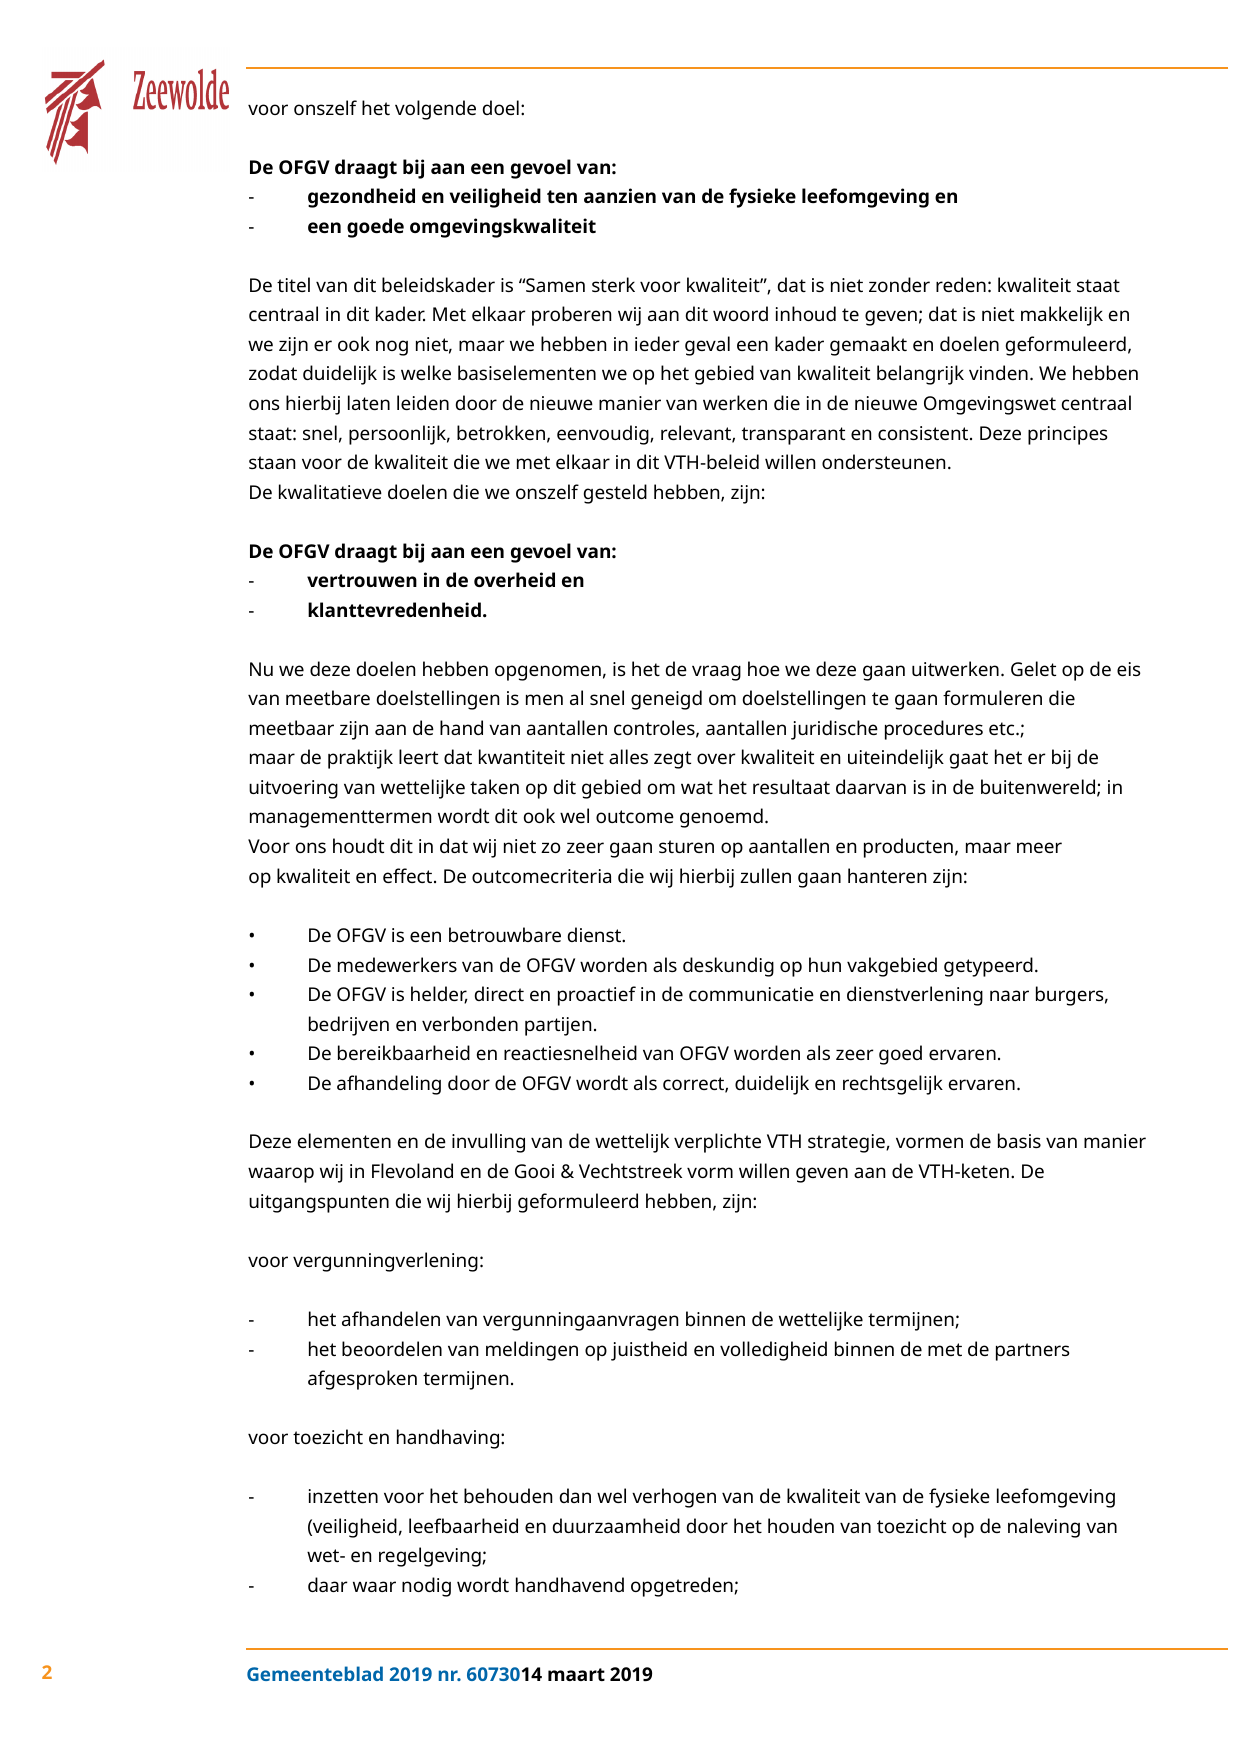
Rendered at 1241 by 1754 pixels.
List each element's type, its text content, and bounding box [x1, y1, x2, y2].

text Deze elementen en de invulling van de wettelijk verplichte VTH strategie, vormen de basis van manier waarop wij in Flevoland en de Gooi & Vechtstreek vorm willen geven aan de VTH-keten. De uitgangspunten die wij hierbij geformuleerd hebben, zijn: [248, 1129, 1152, 1213]
table_header het afhandelen van vergunningaanvragen binnen de wettelijke termijnen; het beoordelen van meldingen op juistheid en volledigheid binnen de met de partners afgesproken termijnen. [248, 1306, 1152, 1391]
text op kwaliteit en effect. De outcomecriteria die wij hierbij zullen gaan hanteren zijn: [248, 863, 1152, 889]
table_header inzetten voor het behouden dan wel verhogen van de kwaliteit van de fysieke leefomgeving (veiligheid, leefbaarheid en duurzaamheid door het houden van toezicht op de naleving van wet- en regelgeving; daar waar nodig wordt handhavend opgetreden; [248, 1483, 1152, 1598]
text voor toezicht en handhaving: [248, 1424, 1152, 1450]
text De kwalitatieve doelen die we onszelf gesteld hebben, zijn: [248, 479, 1152, 504]
table_header De OFGV is een betrouwbare dienst. De medewerkers van de OFGV worden als deskundig op hun vakgebied getypeerd. De OFGV is helder, direct en proactief in de communicatie en dienstverlening naar burgers, bedrijven en verbonden partijen. De bereikbaarheid en reactiesnelheid van OFGV worden als zeer goed ervaren. De afhandeling door de OFGV wordt als correct, duidelijk en rechtsgelijk ervaren. [248, 922, 1152, 1096]
text maar de praktijk leert dat kwantiteit niet alles zegt over kwaliteit en uiteindelijk gaat het er bij de uitvoering van wettelijke taken op dit gebied om wat het resultaat daarvan is in de buitenwereld; in managementtermen wordt dit ook wel outcome genoemd. [248, 744, 1152, 829]
text Nu we deze doelen hebben opgenomen, is het de vraag hoe we deze gaan uitwerken. Gelet op de eis van meetbare doelstellingen is men al snel geneigd om doelstellingen te gaan formuleren die meetbaar zijn aan de hand van aantallen controles, aantallen juridische procedures etc.; [248, 656, 1152, 741]
text voor vergunningverlening: [248, 1247, 1152, 1273]
text voor onszelf het volgende doel: [248, 95, 1152, 121]
picture [41, 47, 231, 172]
text De titel van dit beleidskader is “Samen sterk voor kwaliteit”, dat is niet zonder reden: kwaliteit staat centraal in dit kader. Met elkaar proberen wij aan dit woord inhoud te geven; dat is niet makkelijk en we zijn er ook nog niet, maar we hebben in ieder geval een kader gemaakt en doelen geformuleerd, zodat duidelijk is welke basiselementen we op het gebied van kwaliteit belangrijk vinden. We hebben ons hierbij laten leiden door de nieuwe manier van werken die in de nieuwe Omgevingswet centraal staat: snel, persoonlijk, betrokken, eenvoudig, relevant, transparant en consistent. Deze principes staan voor de kwaliteit die we met elkaar in dit VTH-beleid willen ondersteunen. [248, 272, 1152, 475]
text Voor ons houdt dit in dat wij niet zo zeer gaan sturen op aantallen en producten, maar meer [248, 833, 1152, 859]
table_header De OFGV draagt bij aan een gevoel van: vertrouwen in de overheid en klanttevredenheid. [248, 538, 1152, 623]
table_header De OFGV draagt bij aan een gevoel van: gezondheid en veiligheid ten aanzien van de fysieke leefomgeving en een goede omgevingskwaliteit [248, 154, 1152, 239]
